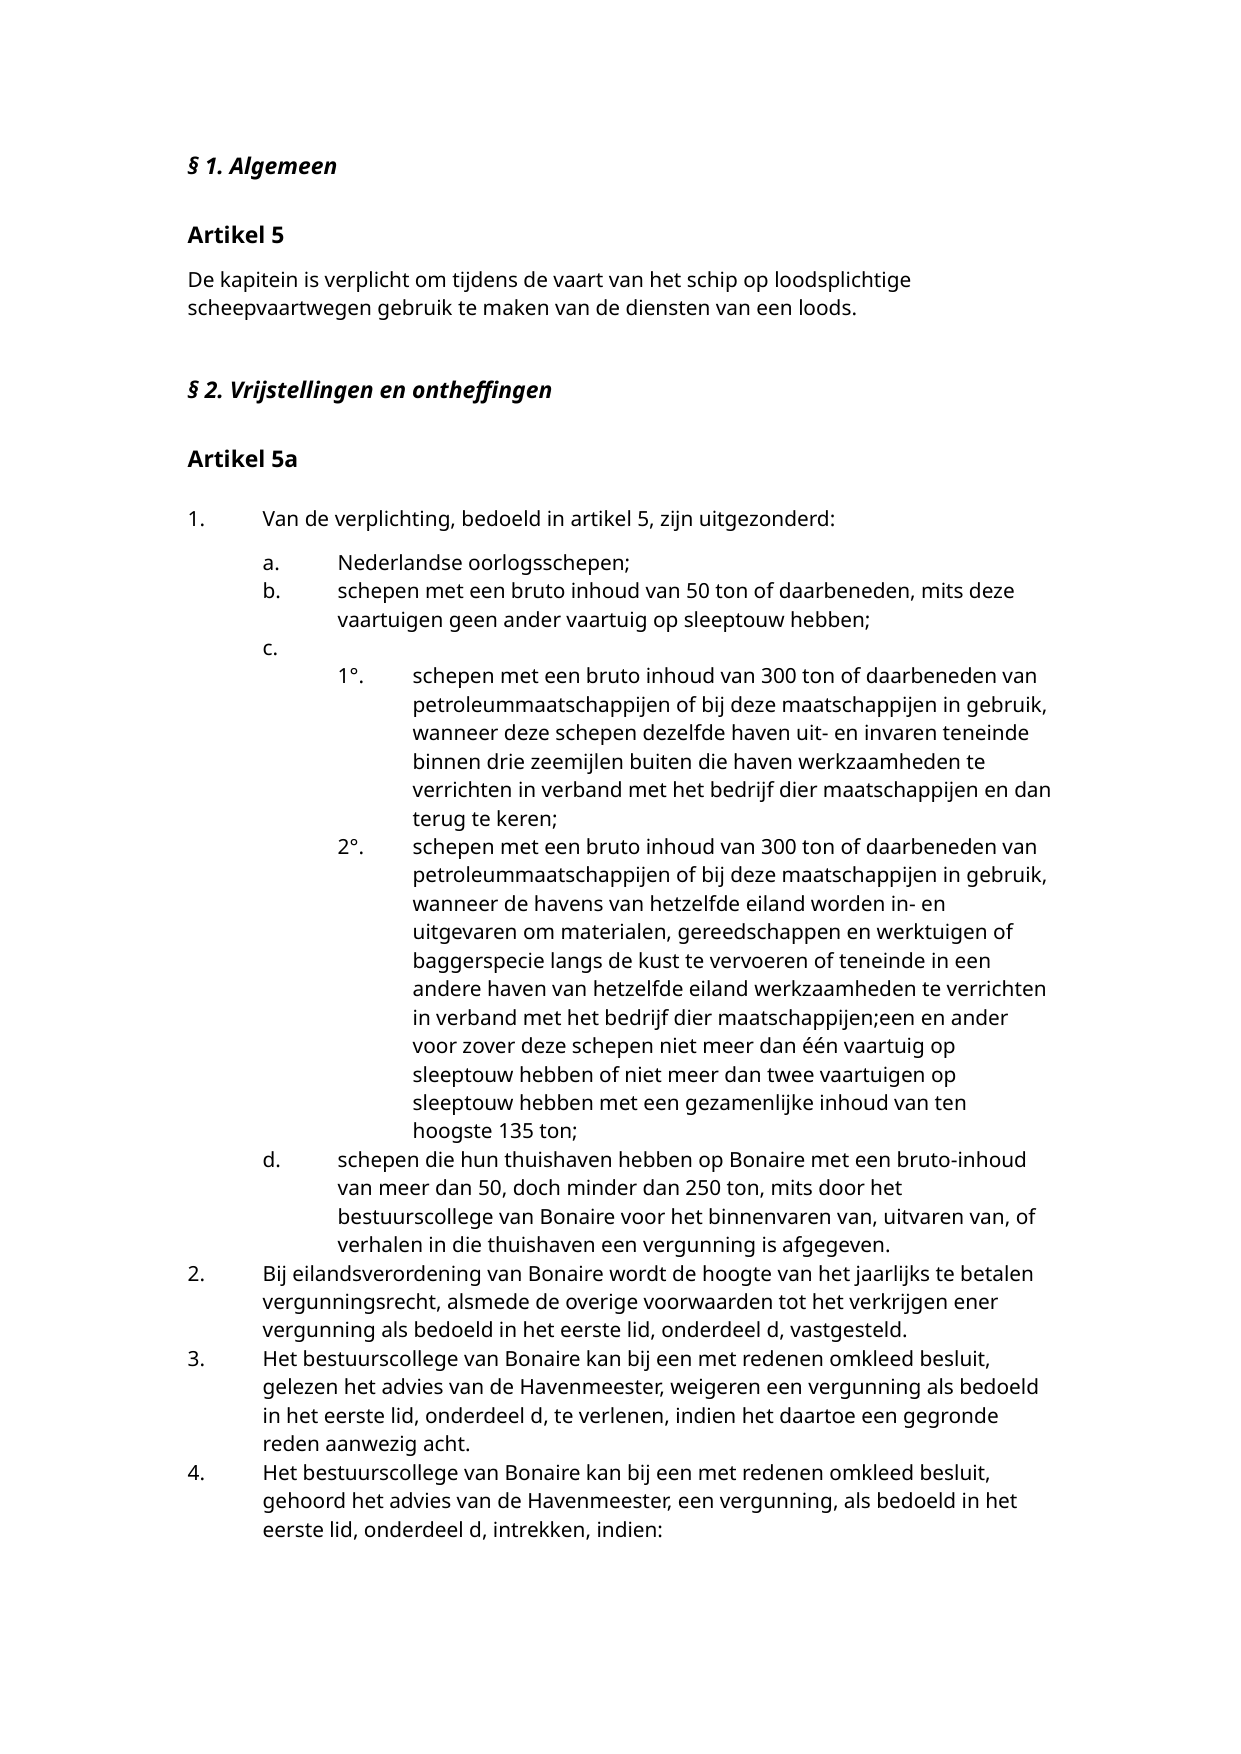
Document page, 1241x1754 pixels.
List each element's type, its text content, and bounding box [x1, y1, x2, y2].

list Het bestuurscollege van Bonaire kan bij een met redenen omkleed besluit, gelezen het advies van de Havenmeester, weigeren een vergunning als bedoeld in het eerste lid, onderdeel d, te verlenen, indien het daartoe een gegronde reden aanwezig acht. [187, 1344, 1053, 1458]
list schepen met een bruto inhoud van 300 ton of daarbeneden van petroleummaatschappijen of bij deze maatschappijen in gebruik, wanneer de havens van hetzelfde eiland worden in- en uitgevaren om materialen, gereedschappen en werktuigen of baggerspecie langs de kust te vervoeren of teneinde in een andere haven van hetzelfde eiland werkzaamheden te verrichten in verband met het bedrijf dier maatschappijen;een en ander voor zover deze schepen niet meer dan één vaartuig op sleeptouw hebben of niet meer dan twee vaartuigen op sleeptouw hebben met een gezamenlijke inhoud van ten hoogste 135 ton; [337, 832, 1053, 1145]
list schepen die hun thuishaven hebben op Bonaire met een bruto-inhoud van meer dan 50, doch minder dan 250 ton, mits door het bestuurscollege van Bonaire voor het binnenvaren van, uitvaren van, of verhalen in die thuishaven een vergunning is afgegeven. [262, 1145, 1053, 1259]
text De kapitein is verplicht om tijdens de vaart van het schip op loodsplichtige scheepvaartwegen gebruik te maken van de diensten van een loods. [187, 265, 1053, 322]
list schepen met een bruto inhoud van 50 ton of daarbeneden, mits deze vaartuigen geen ander vaartuig op sleeptouw hebben; [262, 576, 1053, 633]
subtitle § 2. Vrijstellingen en ontheffingen [187, 374, 1053, 406]
list Bij eilandsverordening van Bonaire wordt de hoogte van het jaarlijks te betalen vergunningsrecht, alsmede de overige voorwaarden tot het verkrijgen ener vergunning als bedoeld in het eerste lid, onderdeel d, vastgesteld. [187, 1259, 1053, 1344]
list Nederlandse oorlogsschepen; [262, 548, 1053, 576]
subtitle § 1. Algemeen [187, 150, 1053, 181]
list Van de verplichting, bedoeld in artikel 5, zijn uitgezonderd: [187, 504, 1053, 533]
list Het bestuurscollege van Bonaire kan bij een met redenen omkleed besluit, gehoord het advies van de Havenmeester, een vergunning, als bedoeld in het eerste lid, onderdeel d, intrekken, indien: [187, 1458, 1053, 1543]
list schepen met een bruto inhoud van 300 ton of daarbeneden van petroleummaatschappijen of bij deze maatschappijen in gebruik, wanneer deze schepen dezelfde haven uit- en invaren teneinde binnen drie zeemijlen buiten die haven werkzaamheden te verrichten in verband met het bedrijf dier maatschappijen en dan terug te keren; [337, 662, 1053, 832]
subtitle Artikel 5 [187, 219, 1053, 250]
subtitle Artikel 5a [187, 443, 1053, 474]
